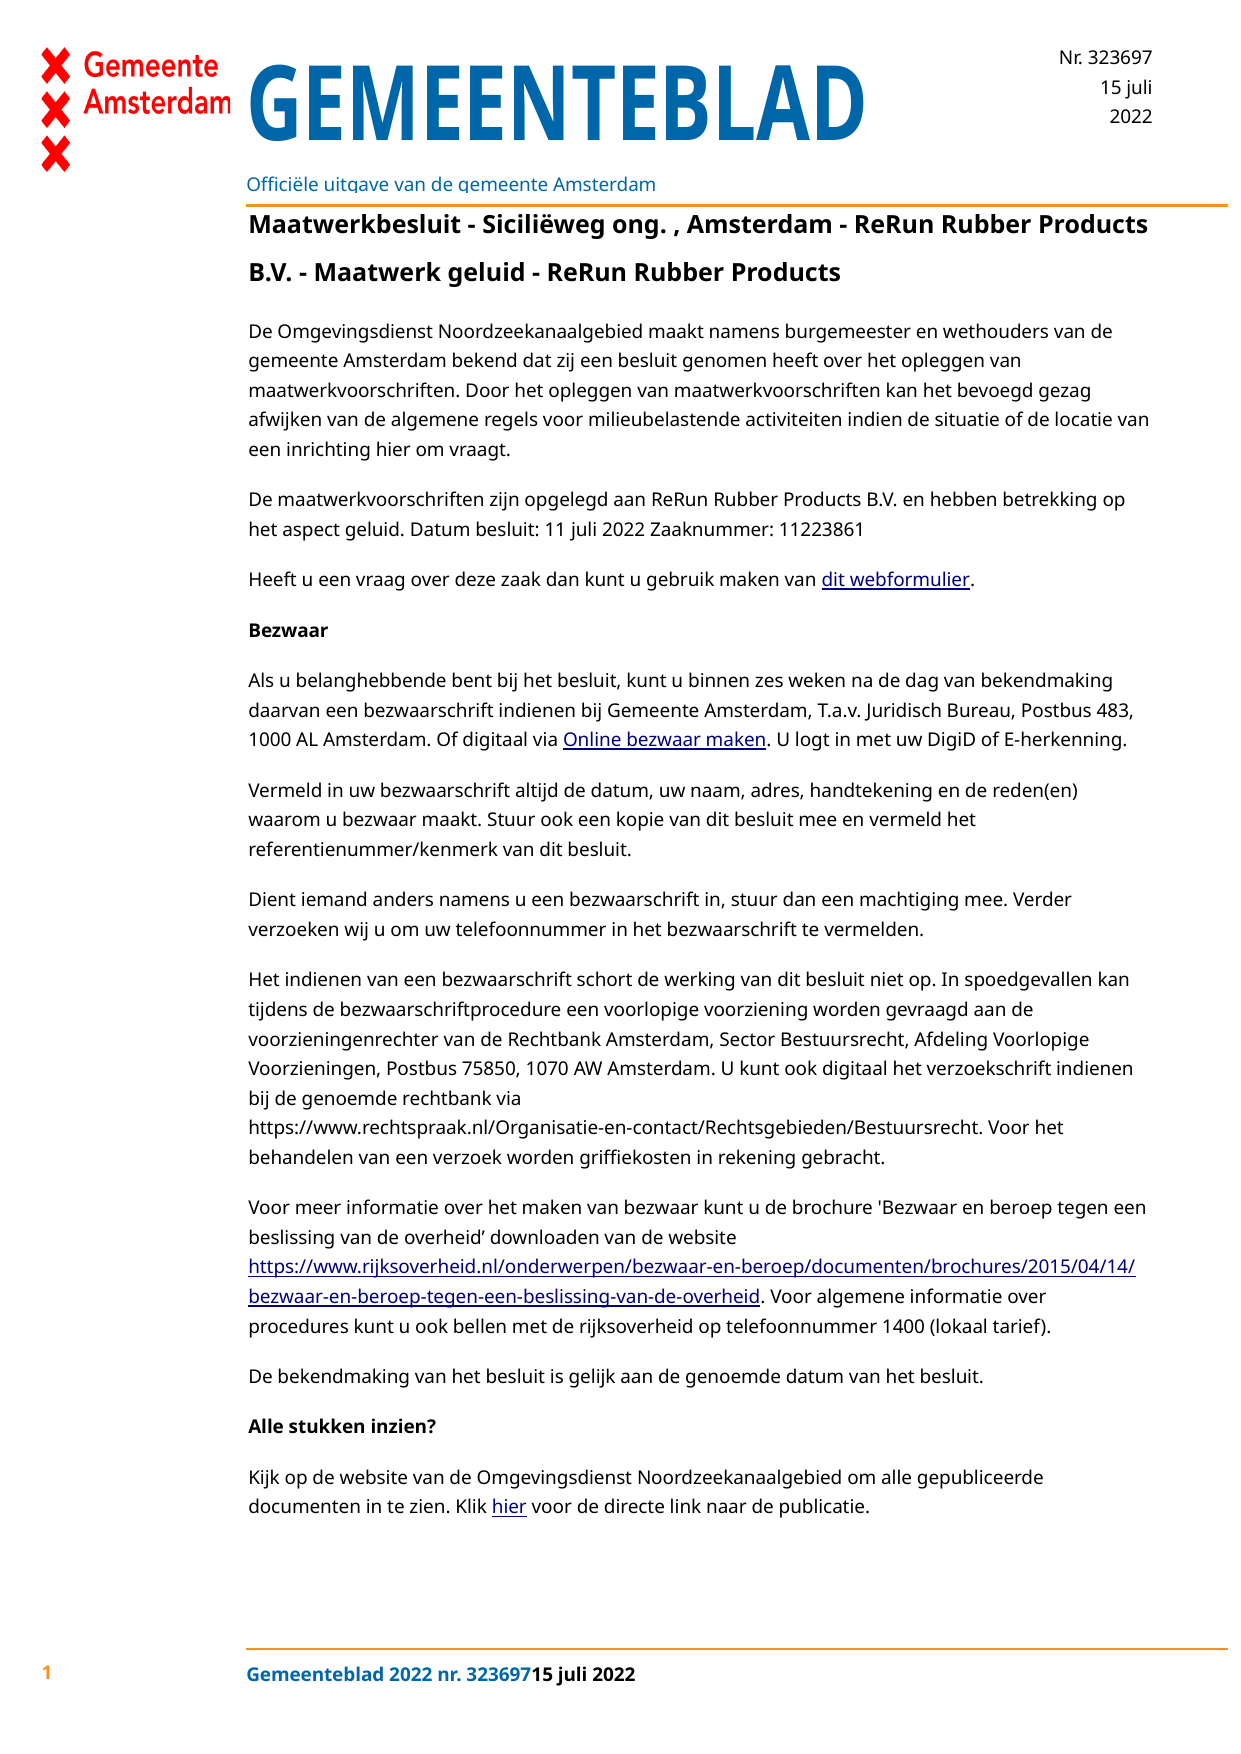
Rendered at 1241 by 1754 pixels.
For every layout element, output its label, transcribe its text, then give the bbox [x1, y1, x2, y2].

text Alle stukken inzien? [248, 1414, 1152, 1439]
text De Omgevingsdienst Noordzeekanaalgebied maakt namens burgemeester en wethouders van de gemeente Amsterdam bekend dat zij een besluit genomen heeft over het opleggen van maatwerkvoorschriften. Door het opleggen van maatwerkvoorschriften kan het bevoegd gezag afwijken van de algemene regels voor milieubelastende activiteiten indien de situatie of de locatie van een inrichting hier om vraagt. [248, 318, 1152, 462]
text De bekendmaking van het besluit is gelijk aan de genoemde datum van het besluit. [248, 1363, 1152, 1389]
text Maatwerkbesluit - Siciliëweg ong. , Amsterdam - ReRun Rubber Products B.V. - Maatwerk geluid - ReRun Rubber Products [248, 207, 1152, 288]
text De maatwerkvoorschriften zijn opgelegd aan ReRun Rubber Products B.V. en hebben betrekking op het aspect geluid. Datum besluit: 11 juli 2022 Zaaknummer: 11223861 [248, 487, 1152, 542]
text Heeft u een vraag over deze zaak dan kunt u gebruik maken van dit webformulier. [248, 567, 1152, 592]
text Vermeld in uw bezwaarschrift altijd de datum, uw naam, adres, handtekening en de reden(en) waarom u bezwaar maakt. Stuur ook een kopie van dit besluit mee en vermeld het referentienummer/kenmerk van dit besluit. [248, 777, 1152, 862]
text Voor meer informatie over het maken van bezwaar kunt u de brochure 'Bezwaar en beroep tegen een beslissing van de overheid’ downloaden van de website https://www.rijksoverheid.nl/onderwerpen/bezwaar-en-beroep/documenten/brochures/2015/04/14/bezwaar-en-beroep-tegen-een-beslissing-van-de-overheid. Voor algemene informatie over procedures kunt u ook bellen met de rijksoverheid op telefoonnummer 1400 (lokaal tarief). [248, 1194, 1152, 1339]
text Als u belanghebbende bent bij het besluit, kunt u binnen zes weken na de dag van bekendmaking daarvan een bezwaarschrift indienen bij Gemeente Amsterdam, T.a.v. Juridisch Bureau, Postbus 483, 1000 AL Amsterdam. Of digitaal via Online bezwaar maken. U logt in met uw DigiD of E-herkenning. [248, 667, 1152, 752]
text Kijk op de website van de Omgevingsdienst Noordzeekanaalgebied om alle gepubliceerde documenten in te zien. Klik hier voor de directe link naar de publicatie. [248, 1464, 1152, 1519]
picture [41, 47, 231, 172]
text Bezwaar [248, 617, 1152, 643]
text Dient iemand anders namens u een bezwaarschrift in, stuur dan een machtiging mee. Verder verzoeken wij u om uw telefoonnummer in het bezwaarschrift te vermelden. [248, 887, 1152, 942]
text Het indienen van een bezwaarschrift schort de werking van dit besluit niet op. In spoedgevallen kan tijdens de bezwaarschriftprocedure een voorlopige voorziening worden gevraagd aan de voorzieningenrechter van de Rechtbank Amsterdam, Sector Bestuursrecht, Afdeling Voorlopige Voorzieningen, Postbus 75850, 1070 AW Amsterdam. U kunt ook digitaal het verzoekschrift indienen bij de genoemde rechtbank via https://www.rechtspraak.nl/Organisatie-en-contact/Rechtsgebieden/Bestuursrecht. Voor het behandelen van een verzoek worden griffiekosten in rekening gebracht. [248, 967, 1152, 1170]
